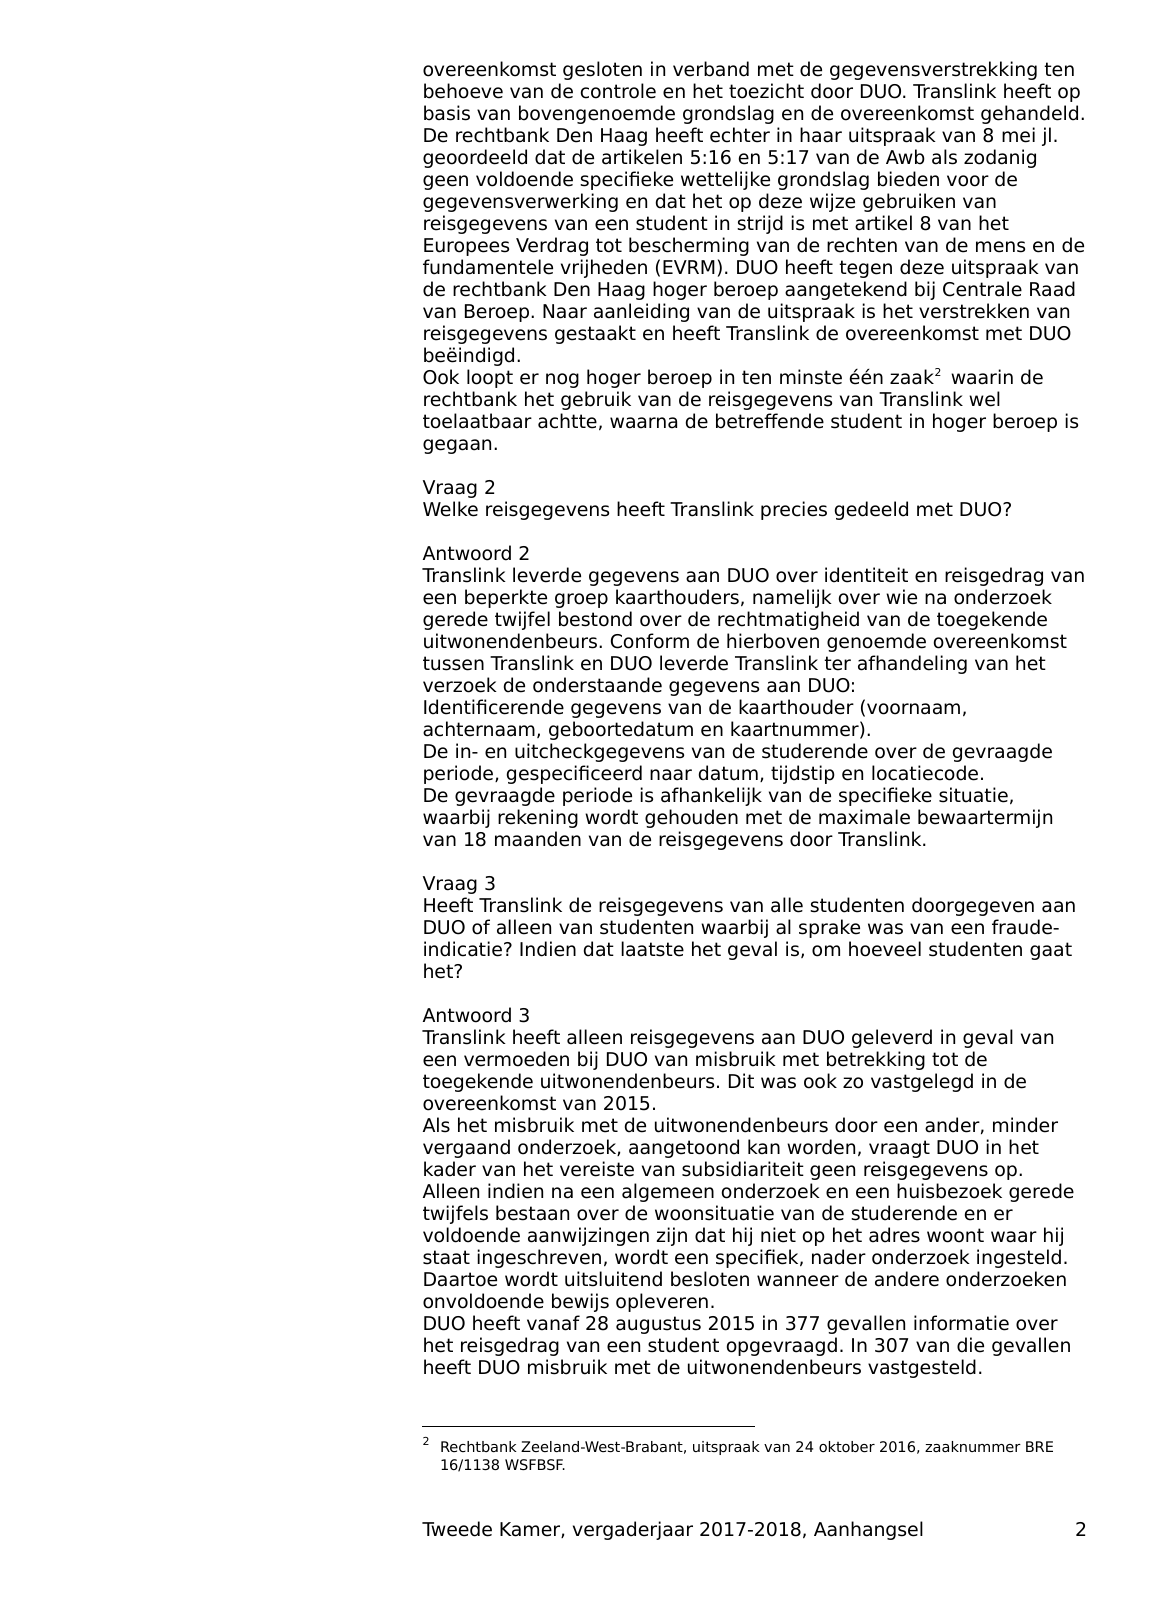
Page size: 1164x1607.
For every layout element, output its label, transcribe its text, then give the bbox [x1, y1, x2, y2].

text De in- en uitcheckgegevens van de studerende over de gevraagde periode, gespecificeerd naar datum, tijdstip en locatiecode. [422, 741, 1087, 785]
text Als het misbruik met de uitwonendenbeurs door een ander, minder vergaand onderzoek, aangetoond kan worden, vraagt DUO in het kader van het vereiste van subsidiariteit geen reisgegevens op. Alleen indien na een algemeen onderzoek en een huisbezoek gerede twijfels bestaan over de woonsituatie van de studerende en er voldoende aanwijzingen zijn dat hij niet op het adres woont waar hij staat ingeschreven, wordt een specifiek, nader onderzoek ingesteld. Daartoe wordt uitsluitend besloten wanneer de andere onderzoeken onvoldoende bewijs opleveren. [422, 1115, 1087, 1313]
text Heeft Translink de reisgegevens van alle studenten doorgegeven aan DUO of alleen van studenten waarbij al sprake was van een fraude-indicatie? Indien dat laatste het geval is, om hoeveel studenten gaat het? [422, 895, 1087, 983]
text De gevraagde periode is afhankelijk van de specifieke situatie, waarbij rekening wordt gehouden met de maximale bewaartermijn van 18 maanden van de reisgegevens door Translink. [422, 785, 1087, 851]
text Rechtbank Zeeland-West-Brabant, uitspraak van 24 oktober 2016, zaaknummer BRE 16/1138 WSFBSF. [422, 1435, 1087, 1474]
text Antwoord 3 [422, 1005, 1087, 1027]
text Translink heeft alleen reisgegevens aan DUO geleverd in geval van een vermoeden bij DUO van misbruik met betrekking tot de toegekende uitwonendenbeurs. Dit was ook zo vastgelegd in de overeenkomst van 2015. [422, 1027, 1087, 1115]
text Vraag 2 [422, 477, 1087, 499]
text Identificerende gegevens van de kaarthouder (voornaam, achternaam, geboortedatum en kaartnummer). [422, 697, 1087, 741]
text Antwoord 2 [422, 543, 1087, 565]
text Translink leverde gegevens aan DUO over identiteit en reisgedrag van een beperkte groep kaarthouders, namelijk over wie na onderzoek gerede twijfel bestond over de rechtmatigheid van de toegekende uitwonendenbeurs. Conform de hierboven genoemde overeenkomst tussen Translink en DUO leverde Translink ter afhandeling van het verzoek de onderstaande gegevens aan DUO: [422, 565, 1087, 697]
text Vraag 3 [422, 873, 1087, 895]
text DUO heeft vanaf 28 augustus 2015 in 377 gevallen informatie over het reisgedrag van een student opgevraagd. In 307 van die gevallen heeft DUO misbruik met de uitwonendenbeurs vastgesteld. [422, 1313, 1087, 1379]
text overeenkomst gesloten in verband met de gegevensverstrekking ten behoeve van de controle en het toezicht door DUO. Translink heeft op basis van bovengenoemde grondslag en de overeenkomst gehandeld. [422, 59, 1087, 125]
text Ook loopt er nog hoger beroep in ten minste één zaak waarin de rechtbank het gebruik van de reisgegevens van Translink wel toelaatbaar achtte, waarna de betreffende student in hoger beroep is gegaan. [422, 367, 1087, 455]
text Welke reisgegevens heeft Translink precies gedeeld met DUO? [422, 499, 1087, 521]
text De rechtbank Den Haag heeft echter in haar uitspraak van 8 mei jl. geoordeeld dat de artikelen 5:16 en 5:17 van de Awb als zodanig geen voldoende specifieke wettelijke grondslag bieden voor de gegevensverwerking en dat het op deze wijze gebruiken van reisgegevens van een student in strijd is met artikel 8 van het Europees Verdrag tot bescherming van de rechten van de mens en de fundamentele vrijheden (EVRM). DUO heeft tegen deze uitspraak van de rechtbank Den Haag hoger beroep aangetekend bij Centrale Raad van Beroep. Naar aanleiding van de uitspraak is het verstrekken van reisgegevens gestaakt en heeft Translink de overeenkomst met DUO beëindigd. [422, 125, 1087, 367]
